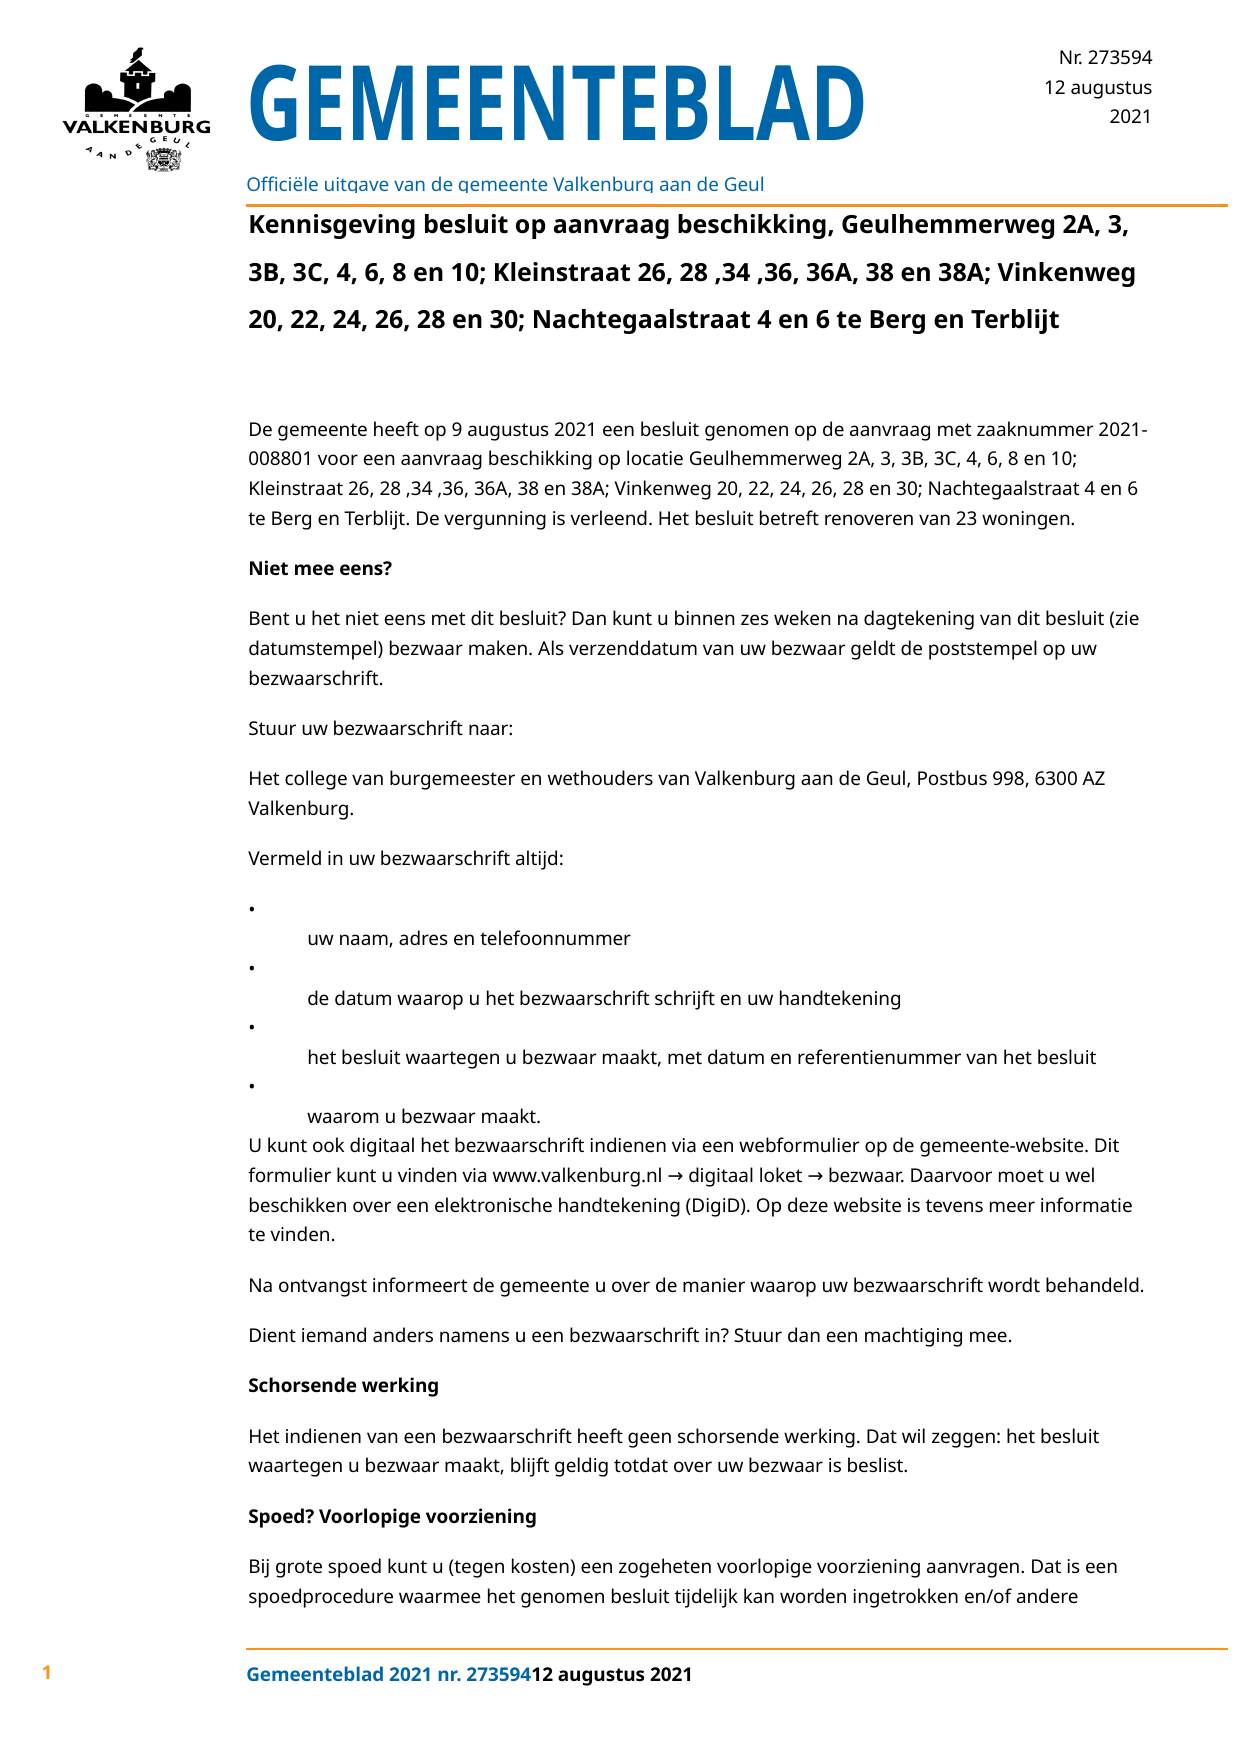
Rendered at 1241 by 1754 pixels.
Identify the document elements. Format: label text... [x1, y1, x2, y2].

text Het indienen van een bezwaarschrift heeft geen schorsende werking. Dat wil zeggen: het besluit waartegen u bezwaar maakt, blijft geldig totdat over uw bezwaar is beslist. [248, 1423, 1152, 1478]
list waarom u bezwaar maakt. [248, 1103, 1152, 1129]
text Vermeld in uw bezwaarschrift altijd: [248, 846, 1152, 871]
text U kunt ook digitaal het bezwaarschrift indienen via een webformulier op de gemeente-website. Dit formulier kunt u vinden via www.valkenburg.nl → digitaal loket → bezwaar. Daarvoor moet u wel beschikken over een elektronische handtekening (DigiD). Op deze website is tevens meer informatie te vinden. [248, 1133, 1152, 1247]
text Dient iemand anders namens u een bezwaarschrift in? Stuur dan een machtiging mee. [248, 1322, 1152, 1348]
text De gemeente heeft op 9 augustus 2021 een besluit genomen op de aanvraag met zaaknummer 2021-008801 voor een aanvraag beschikking op locatie Geulhemmerweg 2A, 3, 3B, 3C, 4, 6, 8 en 10; Kleinstraat 26, 28 ,34 ,36, 36A, 38 en 38A; Vinkenweg 20, 22, 24, 26, 28 en 30; Nachtegaalstraat 4 en 6 te Berg en Terblijt. De vergunning is verleend. Het besluit betreft renoveren van 23 woningen. [248, 416, 1152, 530]
list uw naam, adres en telefoonnummer [248, 926, 1152, 951]
text Schorsende werking [248, 1373, 1152, 1398]
text Na ontvangst informeert de gemeente u over de manier waarop uw bezwaarschrift wordt behandeld. [248, 1272, 1152, 1297]
text Kennisgeving besluit op aanvraag beschikking, Geulhemmerweg 2A, 3, 3B, 3C, 4, 6, 8 en 10; Kleinstraat 26, 28 ,34 ,36, 36A, 38 en 38A; Vinkenweg 20, 22, 24, 26, 28 en 30; Nachtegaalstraat 4 en 6 te Berg en Terblijt [248, 207, 1152, 336]
text Bij grote spoed kunt u (tegen kosten) een zogeheten voorlopige voorziening aanvragen. Dat is een spoedprocedure waarmee het genomen besluit tijdelijk kan worden ingetrokken en/of andere [248, 1553, 1152, 1609]
list het besluit waartegen u bezwaar maakt, met datum en referentienummer van het besluit [248, 1044, 1152, 1069]
text Niet mee eens? [248, 555, 1152, 581]
picture [41, 47, 231, 172]
text Spoed? Voorlopige voorziening [248, 1503, 1152, 1529]
text Stuur uw bezwaarschrift naar: [248, 715, 1152, 741]
list de datum waarop u het bezwaarschrift schrijft en uw handtekening [248, 985, 1152, 1010]
text Bent u het niet eens met dit besluit? Dan kunt u binnen zes weken na dagtekening van dit besluit (zie datumstempel) bezwaar maken. Als verzenddatum van uw bezwaar geldt de poststempel op uw bezwaarschrift. [248, 606, 1152, 690]
text Het college van burgemeester en wethouders van Valkenburg aan de Geul, Postbus 998, 6300 AZ Valkenburg. [248, 766, 1152, 821]
